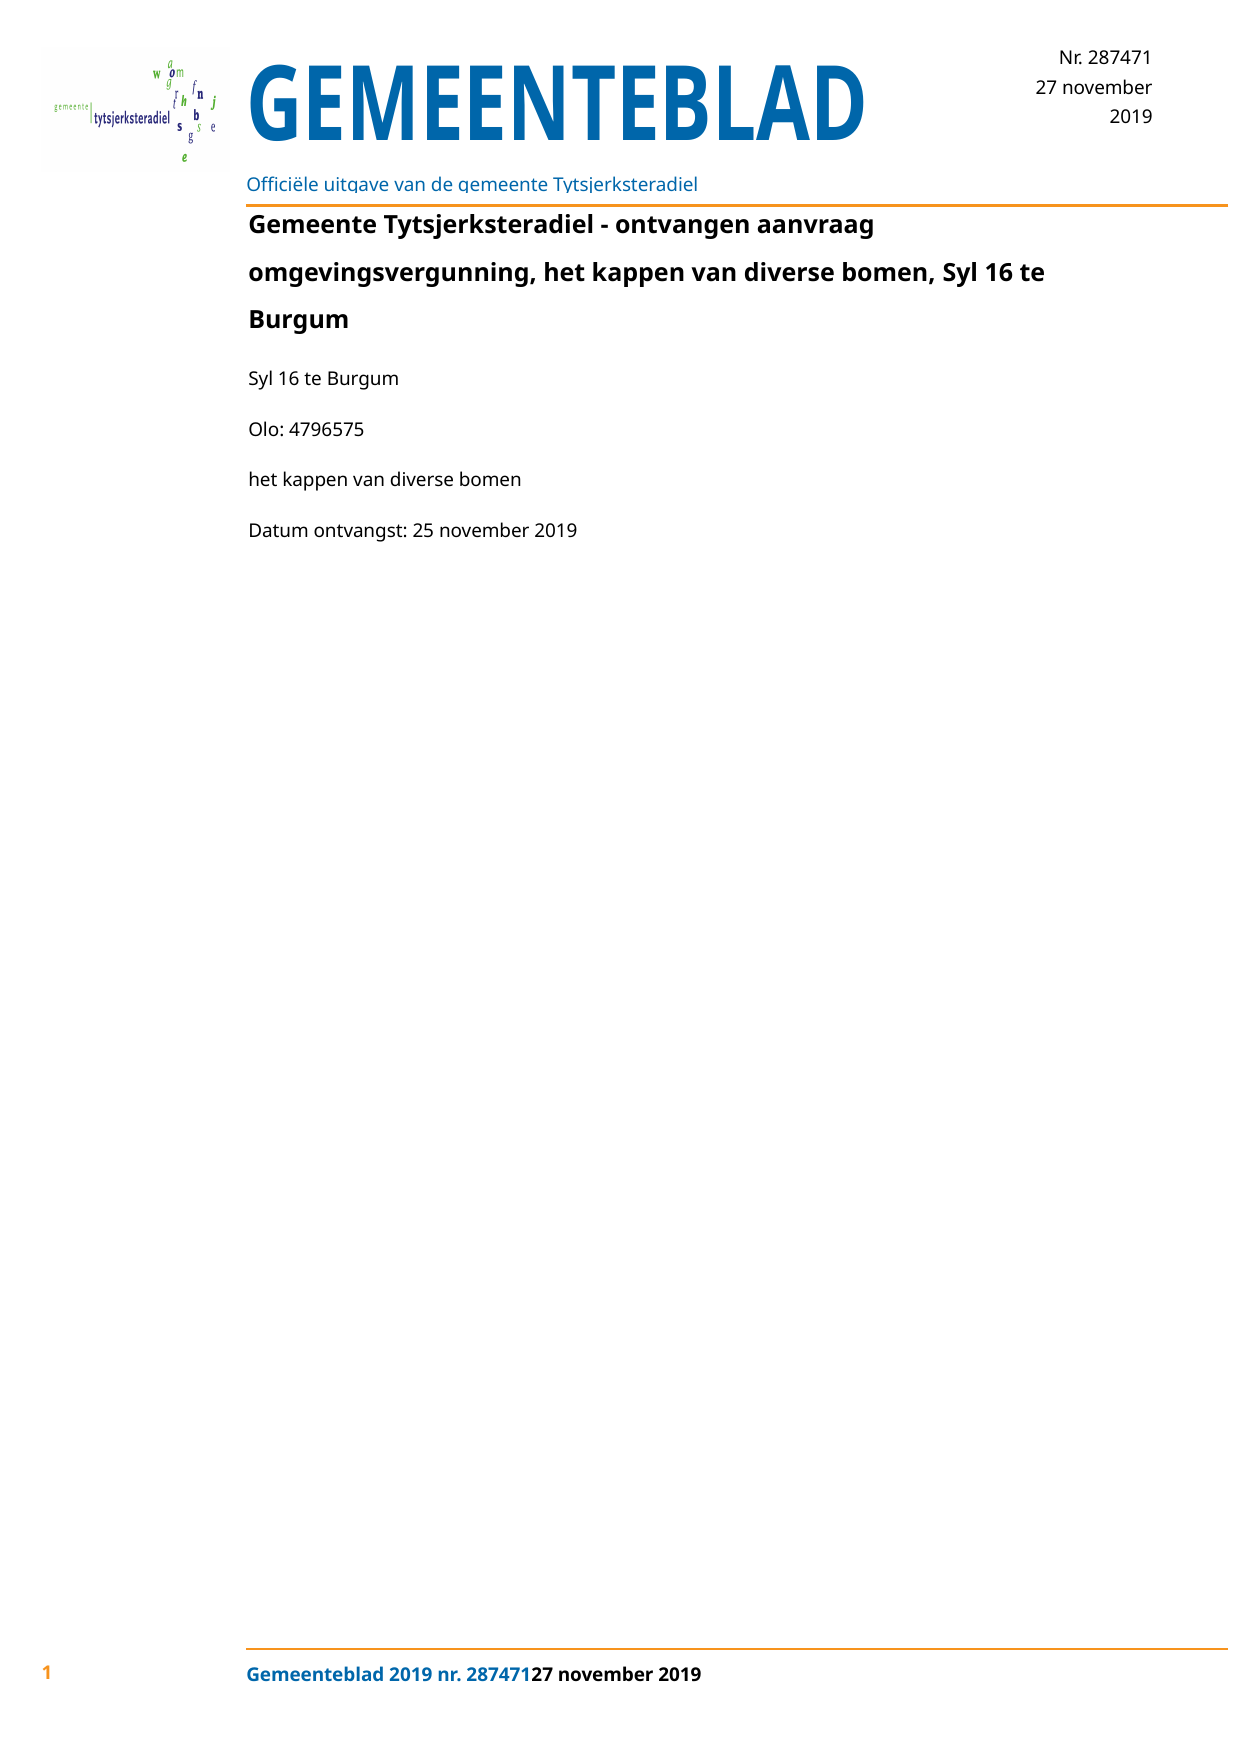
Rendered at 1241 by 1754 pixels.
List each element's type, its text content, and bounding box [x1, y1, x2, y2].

text Gemeente Tytsjerksteradiel - ontvangen aanvraag omgevingsvergunning, het kappen van diverse bomen, Syl 16 te Burgum [248, 207, 1152, 336]
text Datum ontvangst: 25 november 2019 [248, 517, 1152, 542]
text Olo: 4796575 [248, 416, 1152, 442]
text Syl 16 te Burgum [248, 366, 1152, 391]
text het kappen van diverse bomen [248, 466, 1152, 492]
picture [41, 47, 231, 172]
